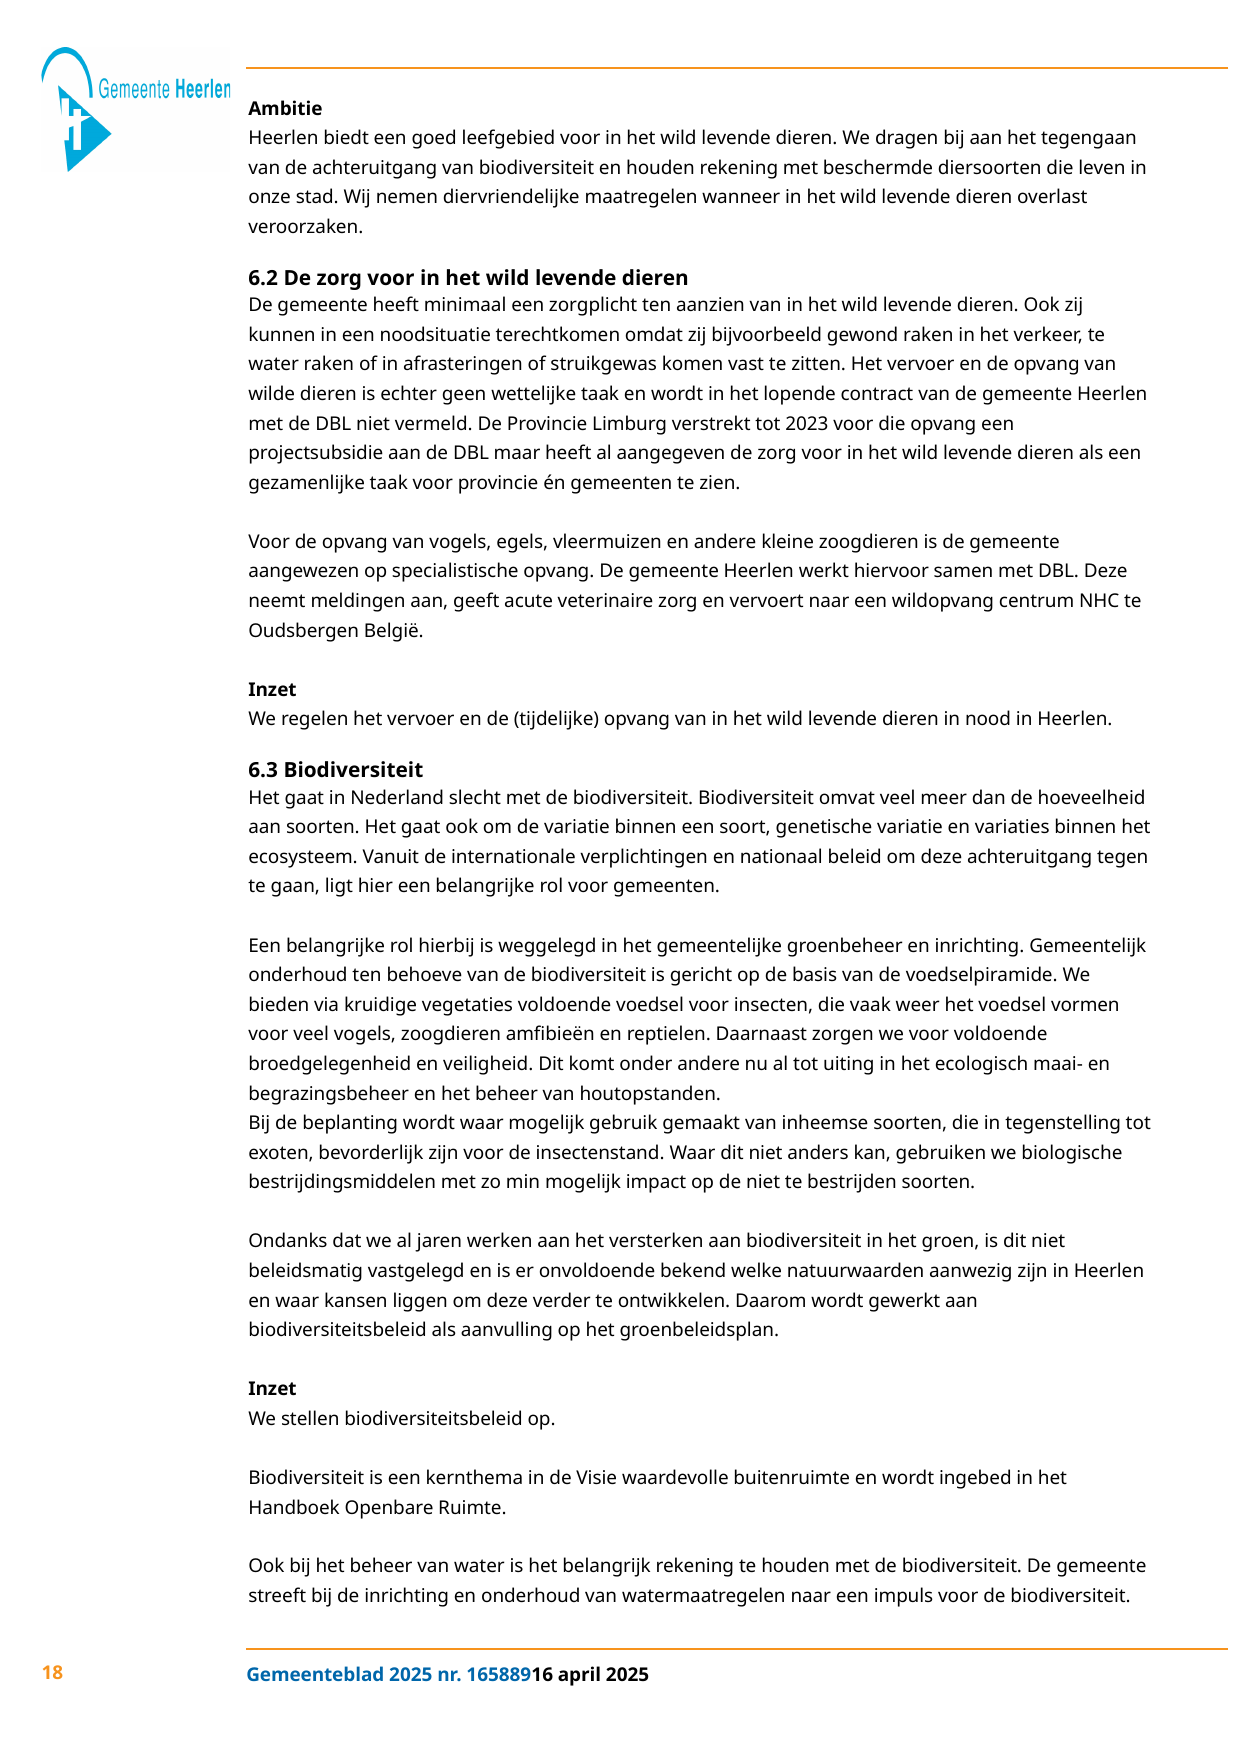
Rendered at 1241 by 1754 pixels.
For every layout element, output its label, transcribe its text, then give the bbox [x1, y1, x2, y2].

table_header Inzet We regelen het vervoer en de (tijdelijke) opvang van in het wild levende dieren in nood in Heerlen. [248, 676, 1152, 731]
text Ondanks dat we al jaren werken aan het versterken aan biodiversiteit in het groen, is dit niet beleidsmatig vastgelegd en is er onvoldoende bekend welke natuurwaarden aanwezig zijn in Heerlen en waar kansen liggen om deze verder te ontwikkelen. Daarom wordt gewerkt aan biodiversiteitsbeleid als aanvulling op het groenbeleidsplan. [248, 1228, 1152, 1342]
text Het gaat in Nederland slecht met de biodiversiteit. Biodiversiteit omvat veel meer dan de hoeveelheid aan soorten. Het gaat ook om de variatie binnen een soort, genetische variatie en variaties binnen het ecosysteem. Vanuit de internationale verplichtingen en nationaal beleid om deze achteruitgang tegen te gaan, ligt hier een belangrijke rol voor gemeenten. [248, 784, 1152, 898]
text Ook bij het beheer van water is het belangrijk rekening te houden met de biodiversiteit. De gemeente streeft bij de inrichting en onderhoud van watermaatregelen naar een impuls voor de biodiversiteit. [248, 1552, 1152, 1608]
text 6.3 Biodiversiteit [248, 755, 1152, 784]
picture [41, 47, 59, 70]
table_header Inzet We stellen biodiversiteitsbeleid op. Biodiversiteit is een kernthema in de Visie waardevolle buitenruimte en wordt ingebed in het Handboek Openbare Ruimte. [248, 1376, 1152, 1520]
table_header Ambitie Heerlen biedt een goed leefgebied voor in het wild levende dieren. We dragen bij aan het tegengaan van de achteruitgang van biodiversiteit en houden rekening met beschermde diersoorten die leven in onze stad. Wij nemen diervriendelijke maatregelen wanneer in het wild levende dieren overlast veroorzaken. [248, 95, 1152, 239]
text De gemeente heeft minimaal een zorgplicht ten aanzien van in het wild levende dieren. Ook zij kunnen in een noodsituatie terechtkomen omdat zij bijvoorbeeld gewond raken in het verkeer, te water raken of in afrasteringen of struikgewas komen vast te zitten. Het vervoer en de opvang van wilde dieren is echter geen wettelijke taak en wordt in het lopende contract van de gemeente Heerlen met de DBL niet vermeld. De Provincie Limburg verstrekt tot 2023 voor die opvang een projectsubsidie aan de DBL maar heeft al aangegeven de zorg voor in het wild levende dieren als een gezamenlijke taak voor provincie én gemeenten te zien. [248, 291, 1152, 494]
text Bij de beplanting wordt waar mogelijk gebruik gemaakt van inheemse soorten, die in tegenstelling tot exoten, bevorderlijk zijn voor de insectenstand. Waar dit niet anders kan, gebruiken we biologische bestrijdingsmiddelen met zo min mogelijk impact op de niet te bestrijden soorten. [248, 1109, 1152, 1194]
text 6.2 De zorg voor in het wild levende dieren [248, 263, 1152, 291]
picture [41, 47, 231, 172]
text Voor de opvang van vogels, egels, vleermuizen en andere kleine zoogdieren is de gemeente aangewezen op specialistische opvang. De gemeente Heerlen werkt hiervoor samen met DBL. Deze neemt meldingen aan, geeft acute veterinaire zorg en vervoert naar een wildopvang centrum NHC te Oudsbergen België. [248, 528, 1152, 642]
text Een belangrijke rol hierbij is weggelegd in het gemeentelijke groenbeheer en inrichting. Gemeentelijk onderhoud ten behoeve van de biodiversiteit is gericht op de basis van de voedselpiramide. We bieden via kruidige vegetaties voldoende voedsel voor insecten, die vaak weer het voedsel vormen voor veel vogels, zoogdieren amfibieën en reptielen. Daarnaast zorgen we voor voldoende broedgelegenheid en veiligheid. Dit komt onder andere nu al tot uiting in het ecologisch maai- en begrazingsbeheer en het beheer van houtopstanden. [248, 932, 1152, 1105]
